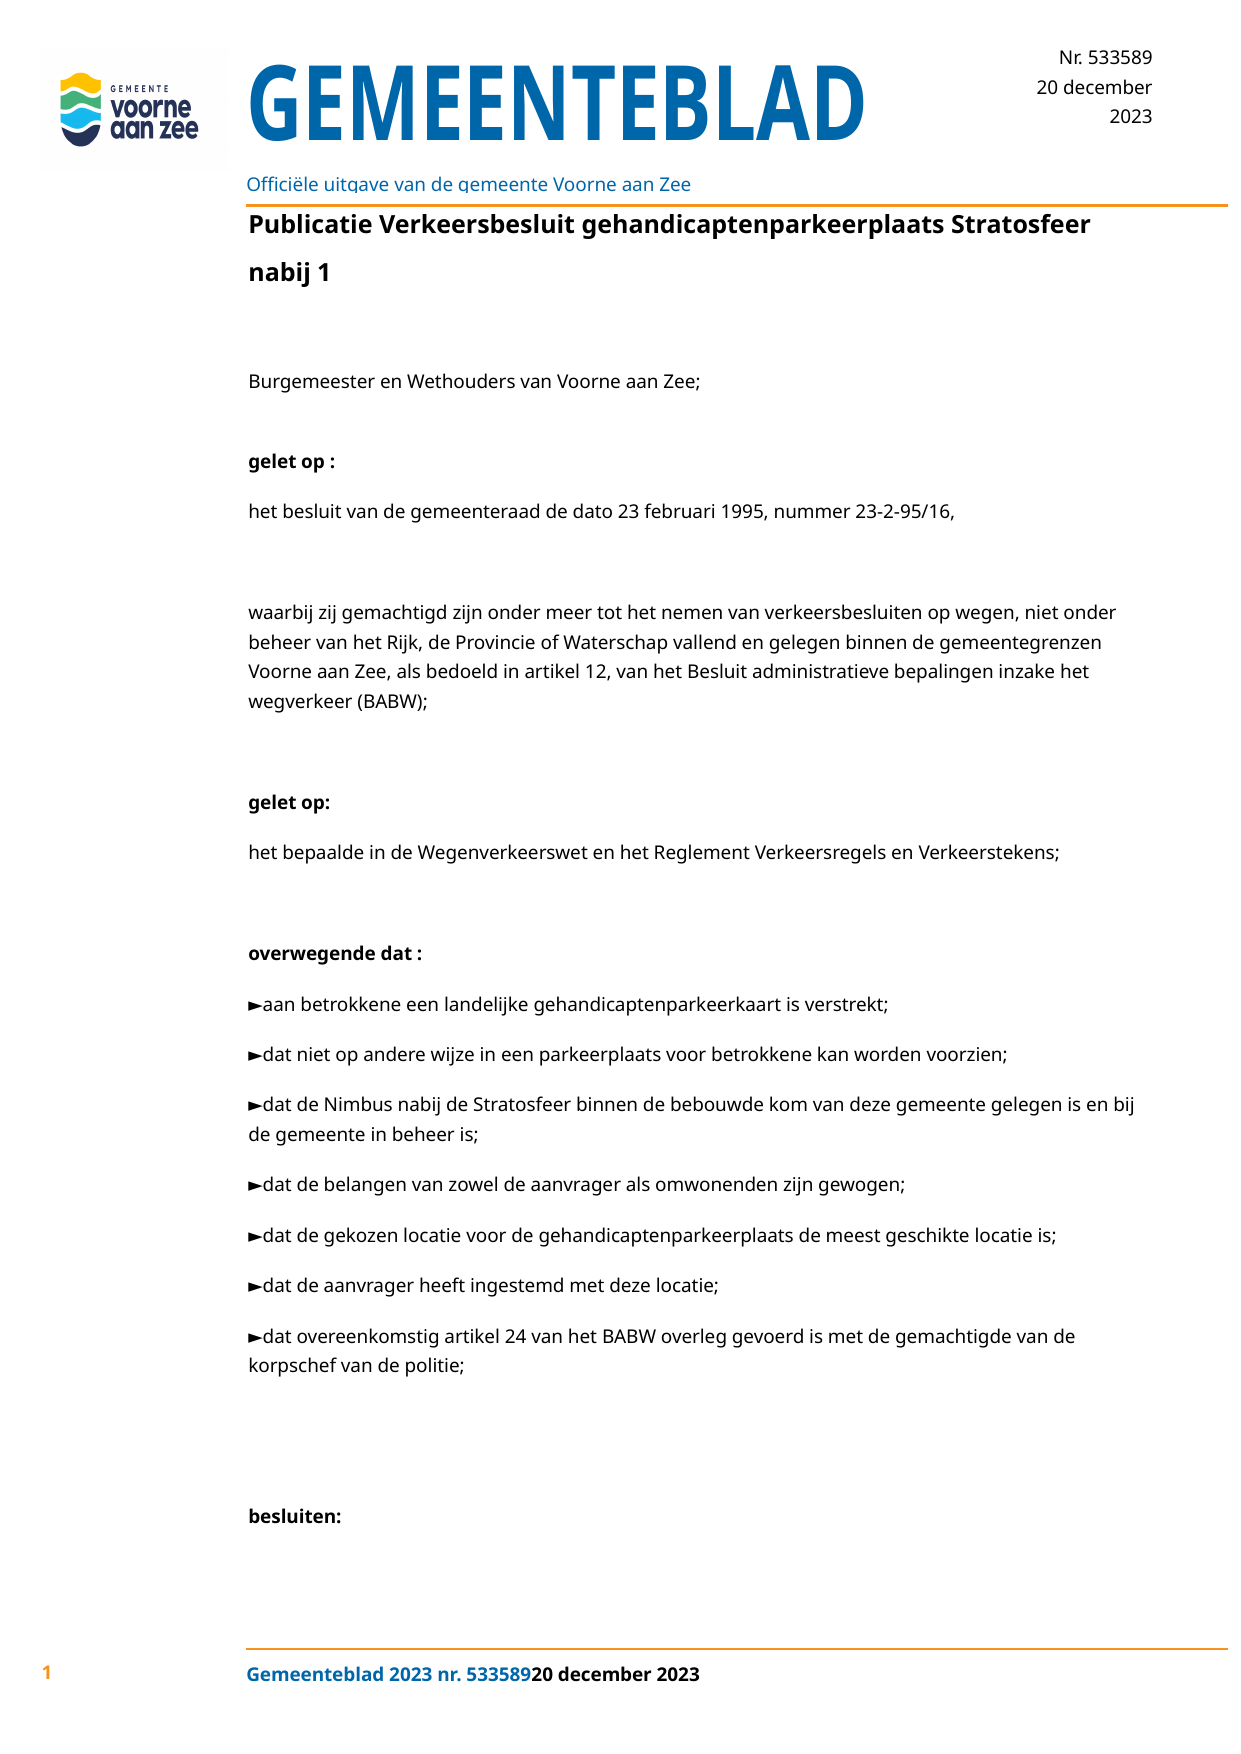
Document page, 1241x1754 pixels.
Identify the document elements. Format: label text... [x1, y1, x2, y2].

text ►dat de Nimbus nabij de Stratosfeer binnen de bebouwde kom van deze gemeente gelegen is en bij de gemeente in beheer is; [248, 1092, 1152, 1147]
text gelet op: [248, 789, 1152, 815]
text het besluit van de gemeenteraad de dato 23 februari 1995, nummer 23-2-95/16, [248, 499, 1152, 524]
text overwegende dat : [248, 940, 1152, 966]
text ►dat overeenkomstig artikel 24 van het BABW overleg gevoerd is met de gemachtigde van de korpschef van de politie; [248, 1323, 1152, 1378]
text ►aan betrokkene een landelijke gehandicaptenparkeerkaart is verstrekt; [248, 991, 1152, 1016]
text ►dat niet op andere wijze in een parkeerplaats voor betrokkene kan worden voorzien; [248, 1041, 1152, 1067]
text ►dat de gekozen locatie voor de gehandicaptenparkeerplaats de meest geschikte locatie is; [248, 1222, 1152, 1248]
text het bepaalde in de Wegenverkeerswet en het Reglement Verkeersregels en Verkeerstekens; [248, 839, 1152, 865]
text gelet op : [248, 448, 1152, 474]
text Burgemeester en Wethouders van Voorne aan Zee; [248, 368, 1152, 394]
text Publicatie Verkeersbesluit gehandicaptenparkeerplaats Stratosfeer nabij 1 [248, 207, 1152, 288]
text ►dat de aanvrager heeft ingestemd met deze locatie; [248, 1272, 1152, 1298]
text waarbij zij gemachtigd zijn onder meer tot het nemen van verkeersbesluiten op wegen, niet onder beheer van het Rijk, de Provincie of Waterschap vallend en gelegen binnen de gemeentegrenzen Voorne aan Zee, als bedoeld in artikel 12, van het Besluit administratieve bepalingen inzake het wegverkeer (BABW); [248, 599, 1152, 714]
text ►dat de belangen van zowel de aanvrager als omwonenden zijn gewogen; [248, 1172, 1152, 1197]
picture [41, 47, 231, 172]
text besluiten: [248, 1504, 1152, 1529]
